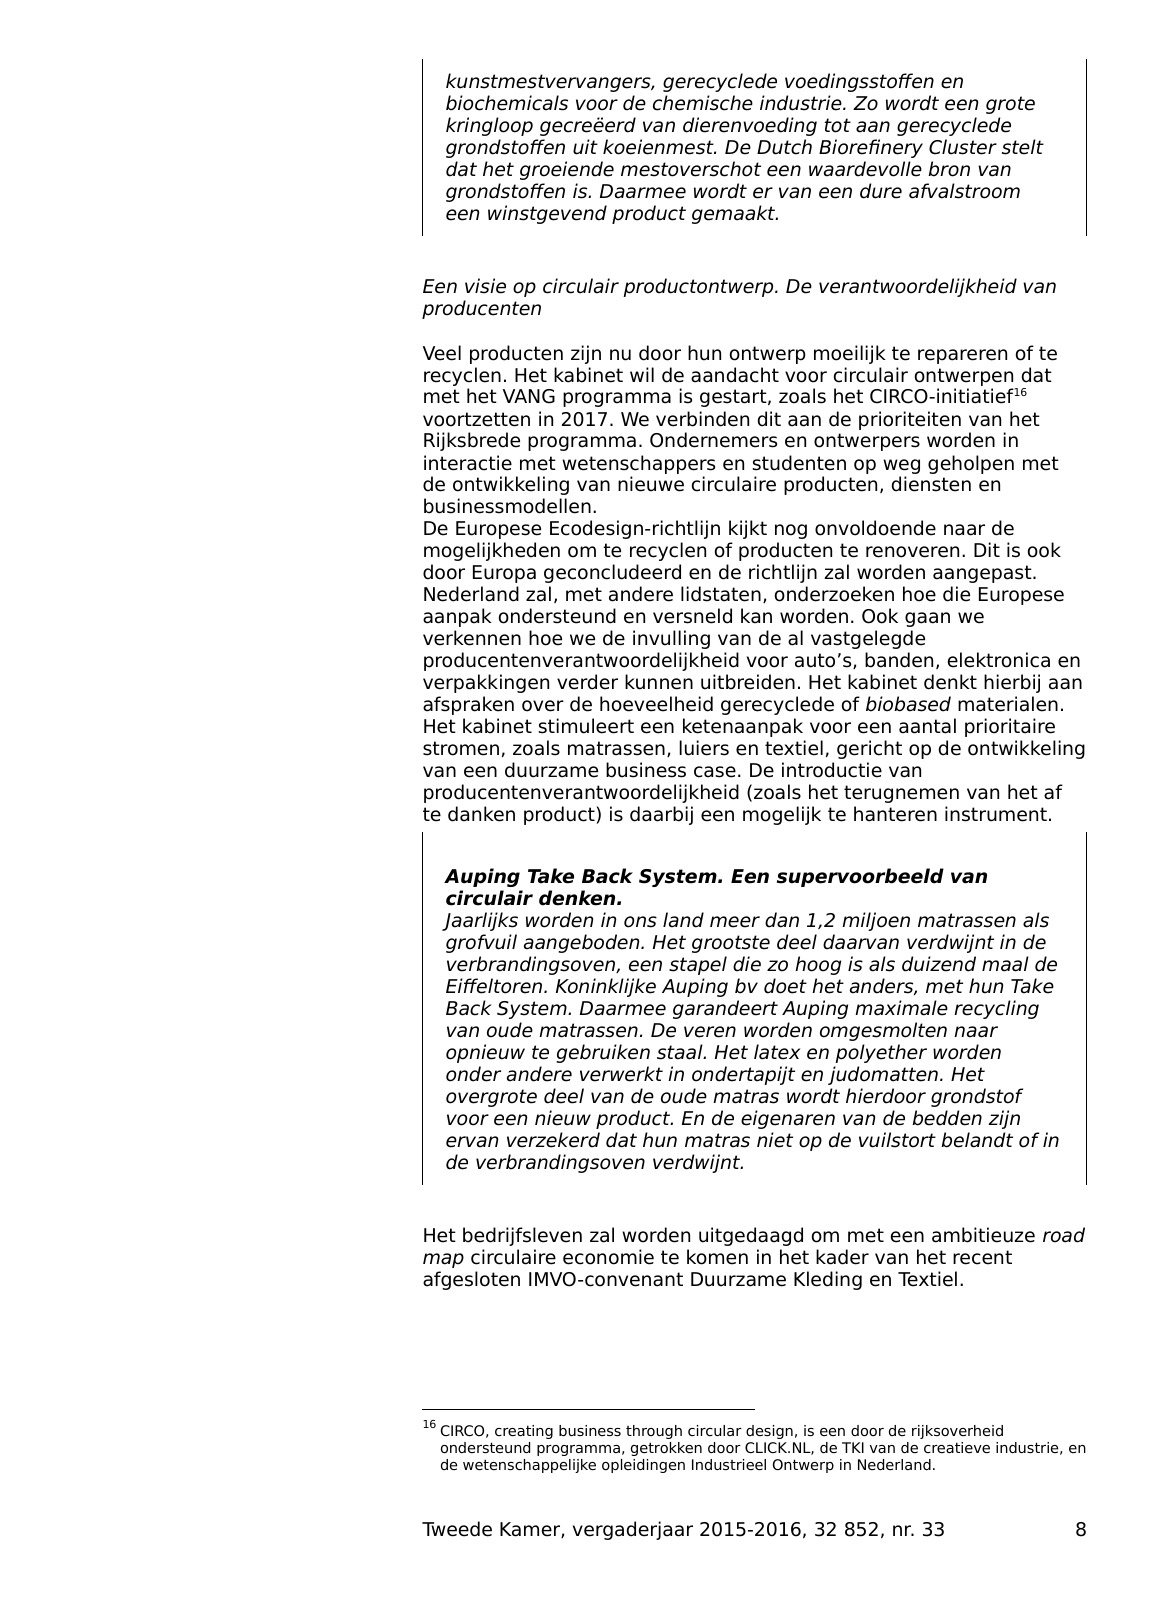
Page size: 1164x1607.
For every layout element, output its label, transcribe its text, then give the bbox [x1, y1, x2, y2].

text De Europese Ecodesign-richtlijn kijkt nog onvoldoende naar de mogelijkheden om te recyclen of producten te renoveren. Dit is ook door Europa geconcludeerd en de richtlijn zal worden aangepast. Nederland zal, met andere lidstaten, onderzoeken hoe die Europese aanpak ondersteund en versneld kan worden. Ook gaan we verkennen hoe we de invulling van de al vastgelegde producentenverantwoordelijkheid voor auto’s, banden, elektronica en verpakkingen verder kunnen uitbreiden. Het kabinet denkt hierbij aan afspraken over de hoeveelheid gerecyclede of biobased materialen. Het kabinet stimuleert een ketenaanpak voor een aantal prioritaire stromen, zoals matrassen, luiers en textiel, gericht op de ontwikkeling van een duurzame business case. De introductie van producentenverantwoordelijkheid (zoals het terugnemen van het af te danken product) is daarbij een mogelijk te hanteren instrument. [422, 518, 1087, 826]
subtitle Een visie op circulair productontwerp. De verantwoordelijkheid van producenten [422, 276, 1087, 320]
table_header Auping Take Back System. Een supervoorbeeld van circulair denken. Jaarlijks worden in ons land meer dan 1,2 miljoen matrassen als grofvuil aangeboden. Het grootste deel daarvan verdwijnt in de verbrandingsoven, een stapel die zo hoog is als duizend maal de Eiffeltoren. Koninklijke Auping bv doet het anders, met hun Take Back System. Daarmee garandeert Auping maximale recycling van oude matrassen. De veren worden omgesmolten naar opnieuw te gebruiken staal. Het latex en polyether worden onder andere verwerkt in ondertapijt en judomatten. Het overgrote deel van de oude matras wordt hierdoor grondstof voor een nieuw product. En de eigenaren van de bedden zijn ervan verzekerd dat hun matras niet op de vuilstort belandt of in de verbrandingsoven verdwijnt. [423, 832, 1086, 1185]
text Veel producten zijn nu door hun ontwerp moeilijk te repareren of te recyclen. Het kabinet wil de aandacht voor circulair ontwerpen dat met het VANG programma is gestart, zoals het CIRCO-initiatief voortzetten in 2017. We verbinden dit aan de prioriteiten van het Rijksbrede programma. Ondernemers en ontwerpers worden in interactie met wetenschappers en studenten op weg geholpen met de ontwikkeling van nieuwe circulaire producten, diensten en businessmodellen. [422, 342, 1087, 518]
table_header kunstmestvervangers, gerecyclede voedingsstoffen en biochemicals voor de chemische industrie. Zo wordt een grote kringloop gecreëerd van dierenvoeding tot aan gerecyclede grondstoffen uit koeienmest. De Dutch Biorefinery Cluster stelt dat het groeiende mestoverschot een waardevolle bron van grondstoffen is. Daarmee wordt er van een dure afvalstroom een winstgevend product gemaakt. [423, 59, 1086, 236]
text CIRCO, creating business through circular design, is een door de rijksoverheid ondersteund programma, getrokken door CLICK.NL, de TKI van de creatieve industrie, en de wetenschappelijke opleidingen Industrieel Ontwerp in Nederland. [422, 1418, 1087, 1474]
text Het bedrijfsleven zal worden uitgedaagd om met een ambitieuze road map circulaire economie te komen in het kader van het recent afgesloten IMVO-convenant Duurzame Kleding en Textiel. [422, 1225, 1087, 1291]
